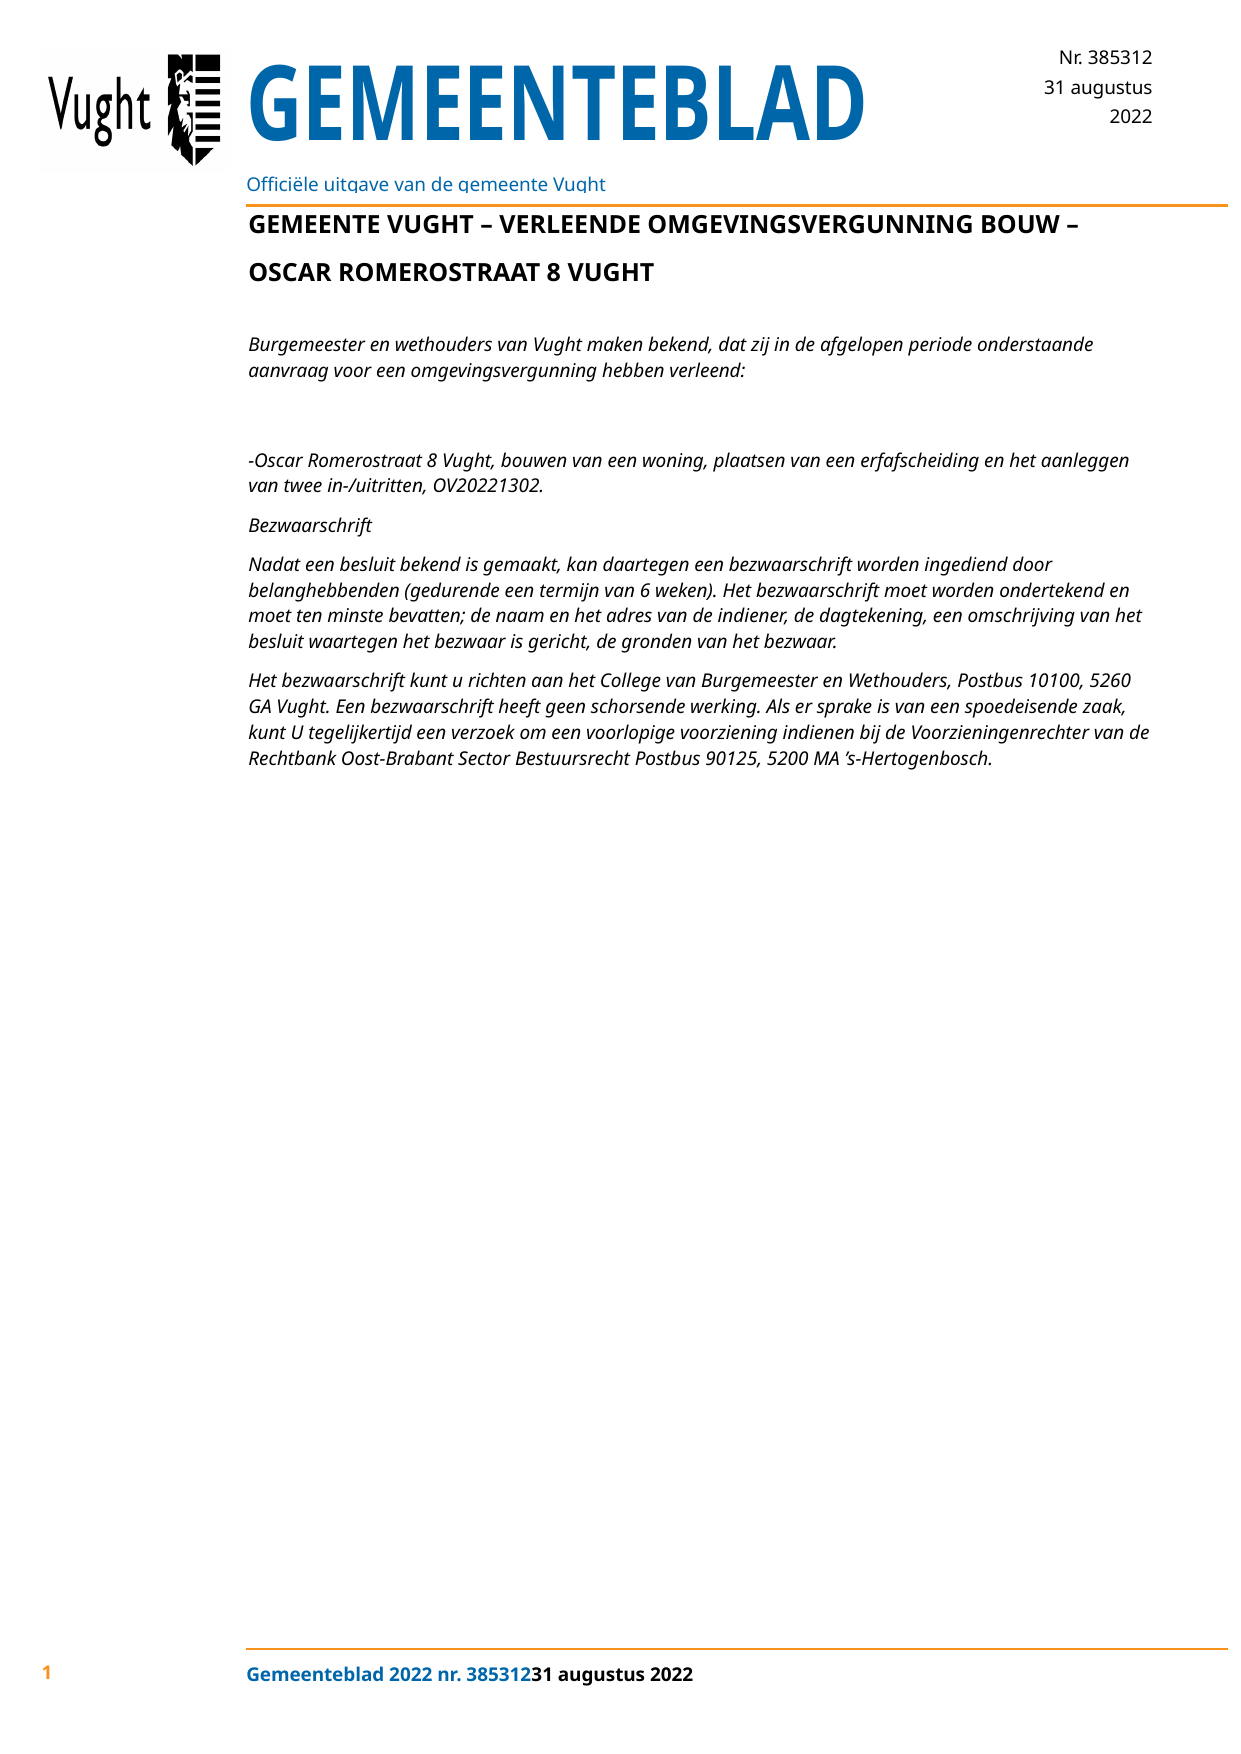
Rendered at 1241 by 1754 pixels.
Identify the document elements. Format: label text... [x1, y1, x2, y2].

text Bezwaarschrift [248, 512, 1152, 538]
picture [41, 47, 231, 172]
text GEMEENTE VUGHT – VERLEENDE OMGEVINGSVERGUNNING BOUW –OSCAR ROMEROSTRAAT 8 VUGHT [248, 207, 1152, 288]
text Burgemeester en wethouders van Vught maken bekend, dat zij in de afgelopen periode onderstaande aanvraag voor een omgevingsvergunning hebben verleend: [248, 331, 1152, 383]
text Nadat een besluit bekend is gemaakt, kan daartegen een bezwaarschrift worden ingediend door belanghebbenden (gedurende een termijn van 6 weken). Het bezwaarschrift moet worden ondertekend en moet ten minste bevatten; de naam en het adres van de indiener, de dagtekening, een omschrijving van het besluit waartegen het bezwaar is gericht, de gronden van het bezwaar. [248, 551, 1152, 654]
text Het bezwaarschrift kunt u richten aan het College van Burgemeester en Wethouders, Postbus 10100, 5260 GA Vught. Een bezwaarschrift heeft geen schorsende werking. Als er sprake is van een spoedeisende zaak, kunt U tegelijkertijd een verzoek om een voorlopige voorziening indienen bij de Voorzieningenrechter van de Rechtbank Oost-Brabant Sector Bestuursrecht Postbus 90125, 5200 MA ’s-Hertogenbosch. [248, 668, 1152, 771]
text -Oscar Romerostraat 8 Vught, bouwen van een woning, plaatsen van een erfafscheiding en het aanleggen van twee in-/uitritten, OV20221302. [248, 447, 1152, 498]
